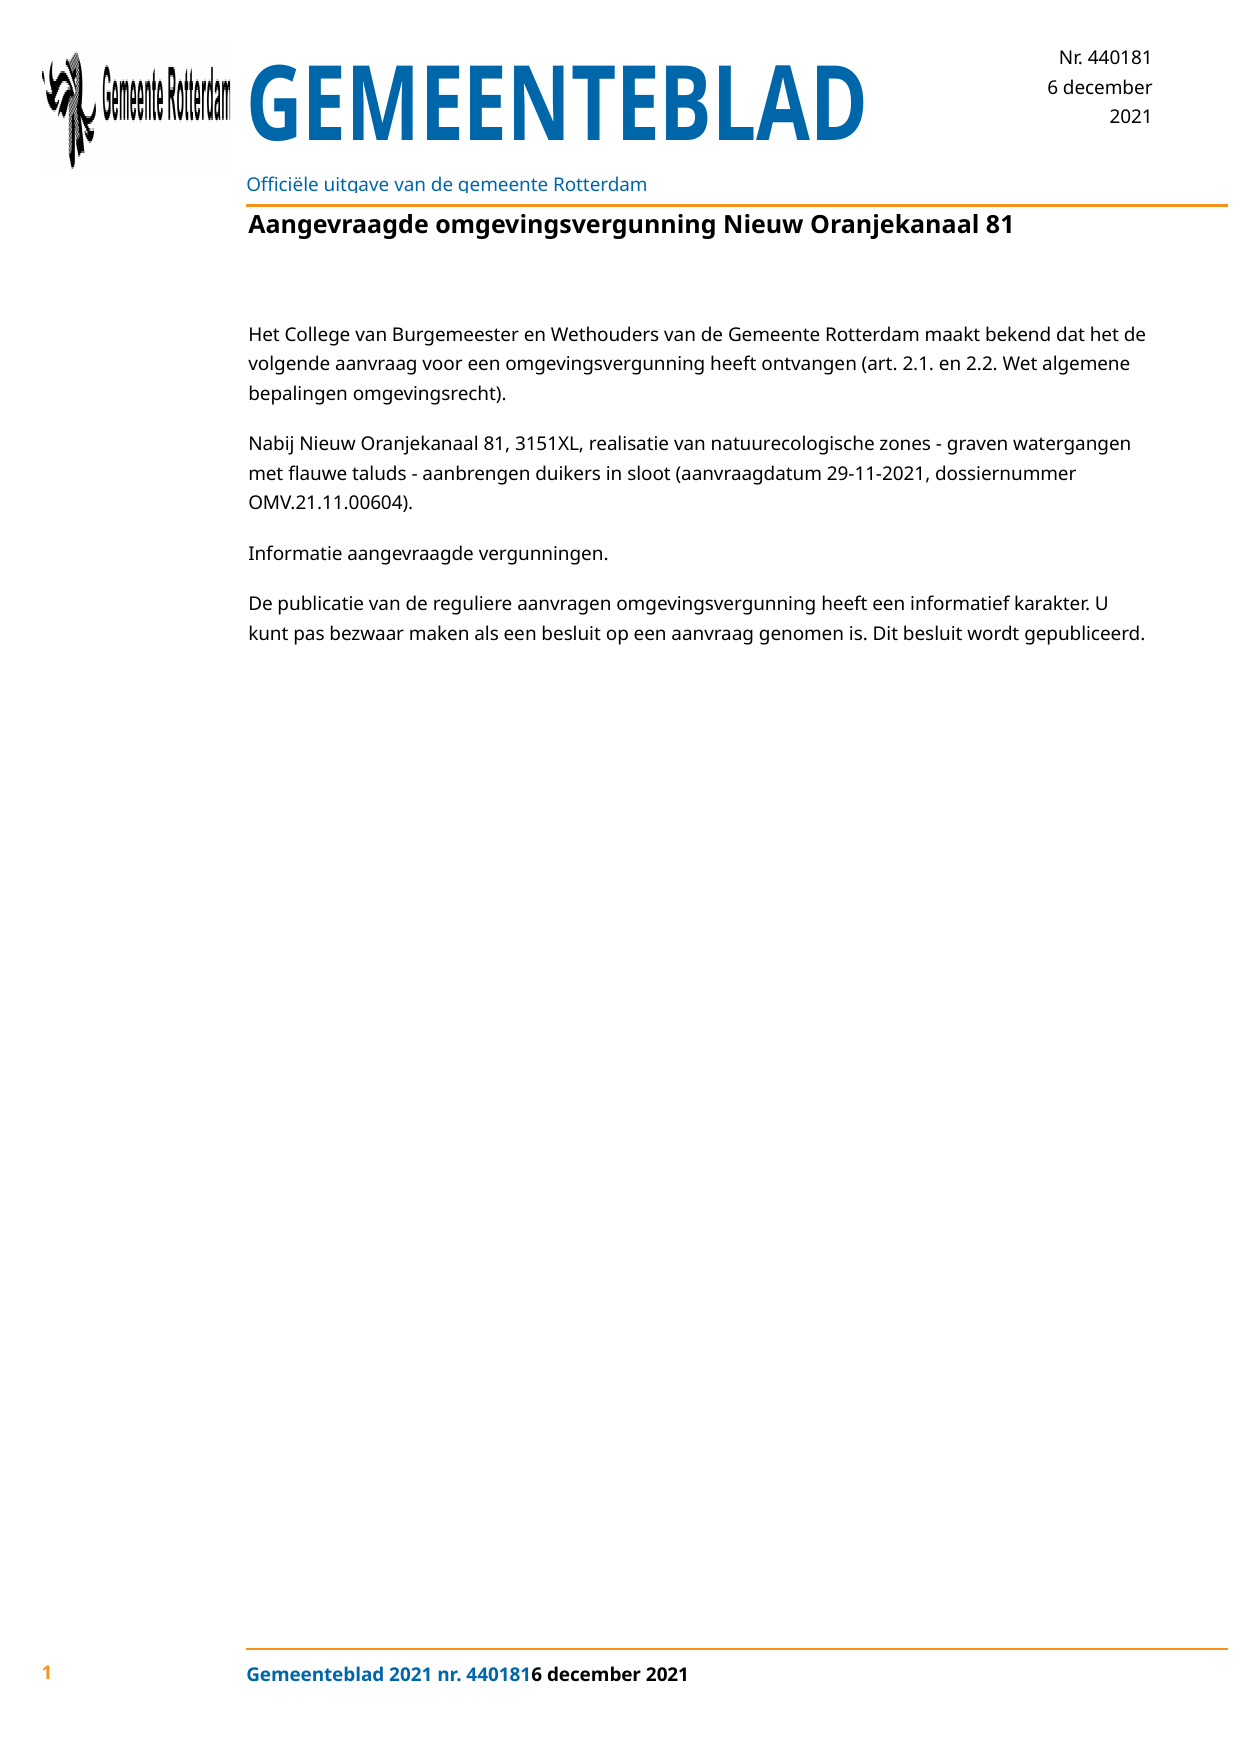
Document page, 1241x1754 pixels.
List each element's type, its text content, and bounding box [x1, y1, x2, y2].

text De publicatie van de reguliere aanvragen omgevingsvergunning heeft een informatief karakter. U kunt pas bezwaar maken als een besluit op een aanvraag genomen is. Dit besluit wordt gepubliceerd. [248, 590, 1152, 646]
text Aangevraagde omgevingsvergunning Nieuw Oranjekanaal 81 [248, 207, 1152, 241]
text Het College van Burgemeester en Wethouders van de Gemeente Rotterdam maakt bekend dat het de volgende aanvraag voor een omgevingsvergunning heeft ontvangen (art. 2.1. en 2.2. Wet algemene bepalingen omgevingsrecht). [248, 321, 1152, 406]
picture [41, 47, 231, 172]
text Nabij Nieuw Oranjekanaal 81, 3151XL, realisatie van natuurecologische zones - graven watergangen met flauwe taluds - aanbrengen duikers in sloot (aanvraagdatum 29-11-2021, dossiernummer OMV.21.11.00604). [248, 430, 1152, 515]
text Informatie aangevraagde vergunningen. [248, 540, 1152, 566]
